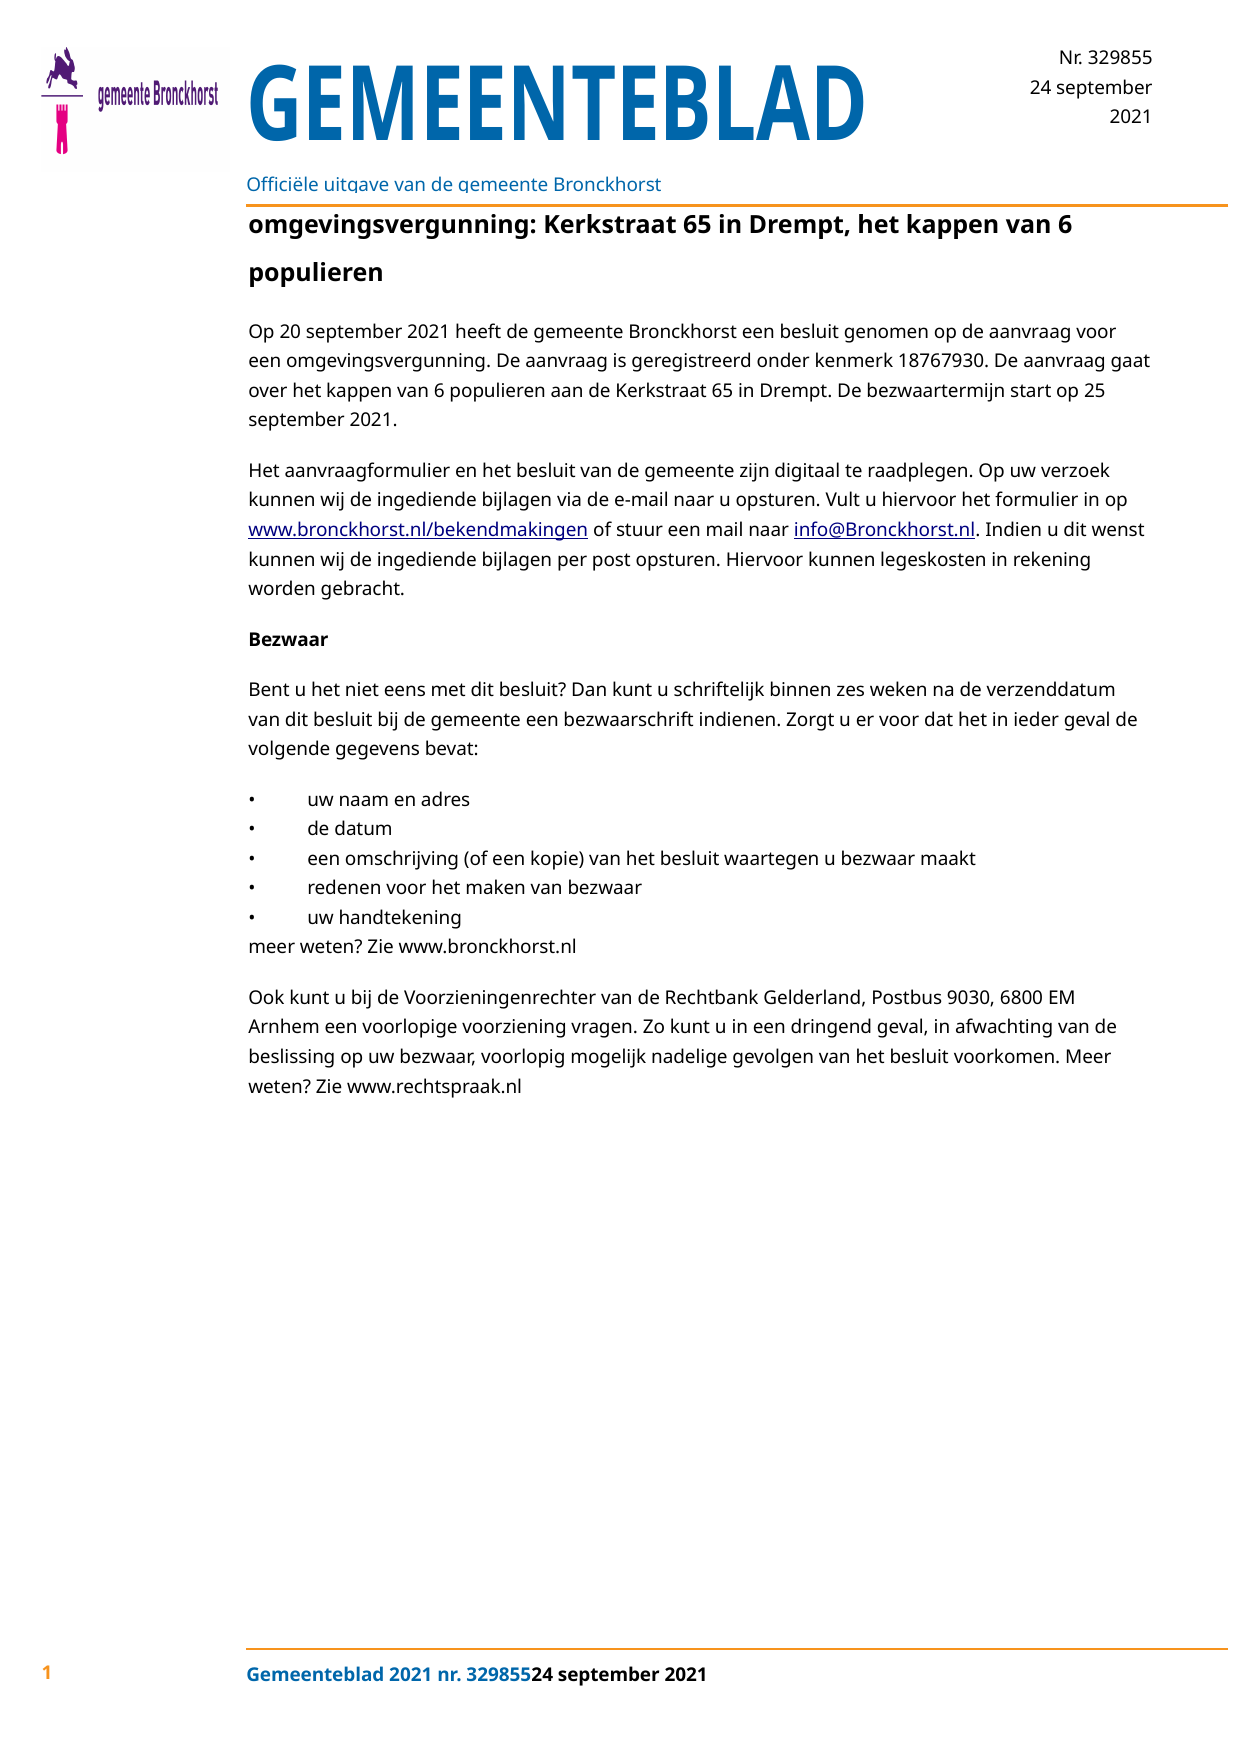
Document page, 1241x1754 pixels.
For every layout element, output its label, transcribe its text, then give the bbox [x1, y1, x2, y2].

text Ook kunt u bij de Voorzieningenrechter van de Rechtbank Gelderland, Postbus 9030, 6800 EM Arnhem een voorlopige voorziening vragen. Zo kunt u in een dringend geval, in afwachting van de beslissing op uw bezwaar, voorlopig mogelijk nadelige gevolgen van het besluit voorkomen. Meer weten? Zie www.rechtspraak.nl [248, 984, 1152, 1099]
text Op 20 september 2021 heeft de gemeente Bronckhorst een besluit genomen op de aanvraag voor een omgevingsvergunning. De aanvraag is geregistreerd onder kenmerk 18767930. De aanvraag gaat over het kappen van 6 populieren aan de Kerkstraat 65 in Drempt. De bezwaartermijn start op 25 september 2021. [248, 318, 1152, 432]
text Bent u het niet eens met dit besluit? Dan kunt u schriftelijk binnen zes weken na de verzenddatum van dit besluit bij de gemeente een bezwaarschrift indienen. Zorgt u er voor dat het in ieder geval de volgende gegevens bevat: [248, 676, 1152, 761]
text Bezwaar [248, 626, 1152, 652]
picture [41, 47, 231, 172]
list een omschrijving (of een kopie) van het besluit waartegen u bezwaar maakt [248, 845, 1152, 871]
text Het aanvraagformulier en het besluit van de gemeente zijn digitaal te raadplegen. Op uw verzoek kunnen wij de ingediende bijlagen via de e-mail naar u opsturen. Vult u hiervoor het formulier in op www.bronckhorst.nl/bekendmakingen of stuur een mail naar info@Bronckhorst.nl. Indien u dit wenst kunnen wij de ingediende bijlagen per post opsturen. Hiervoor kunnen legeskosten in rekening worden gebracht. [248, 457, 1152, 601]
text omgevingsvergunning: Kerkstraat 65 in Drempt, het kappen van 6 populieren [248, 207, 1152, 288]
list uw naam en adres [248, 786, 1152, 812]
list uw handtekening [248, 904, 1152, 930]
list de datum [248, 815, 1152, 841]
text meer weten? Zie www.bronckhorst.nl [248, 934, 1152, 959]
list redenen voor het maken van bezwaar [248, 874, 1152, 900]
